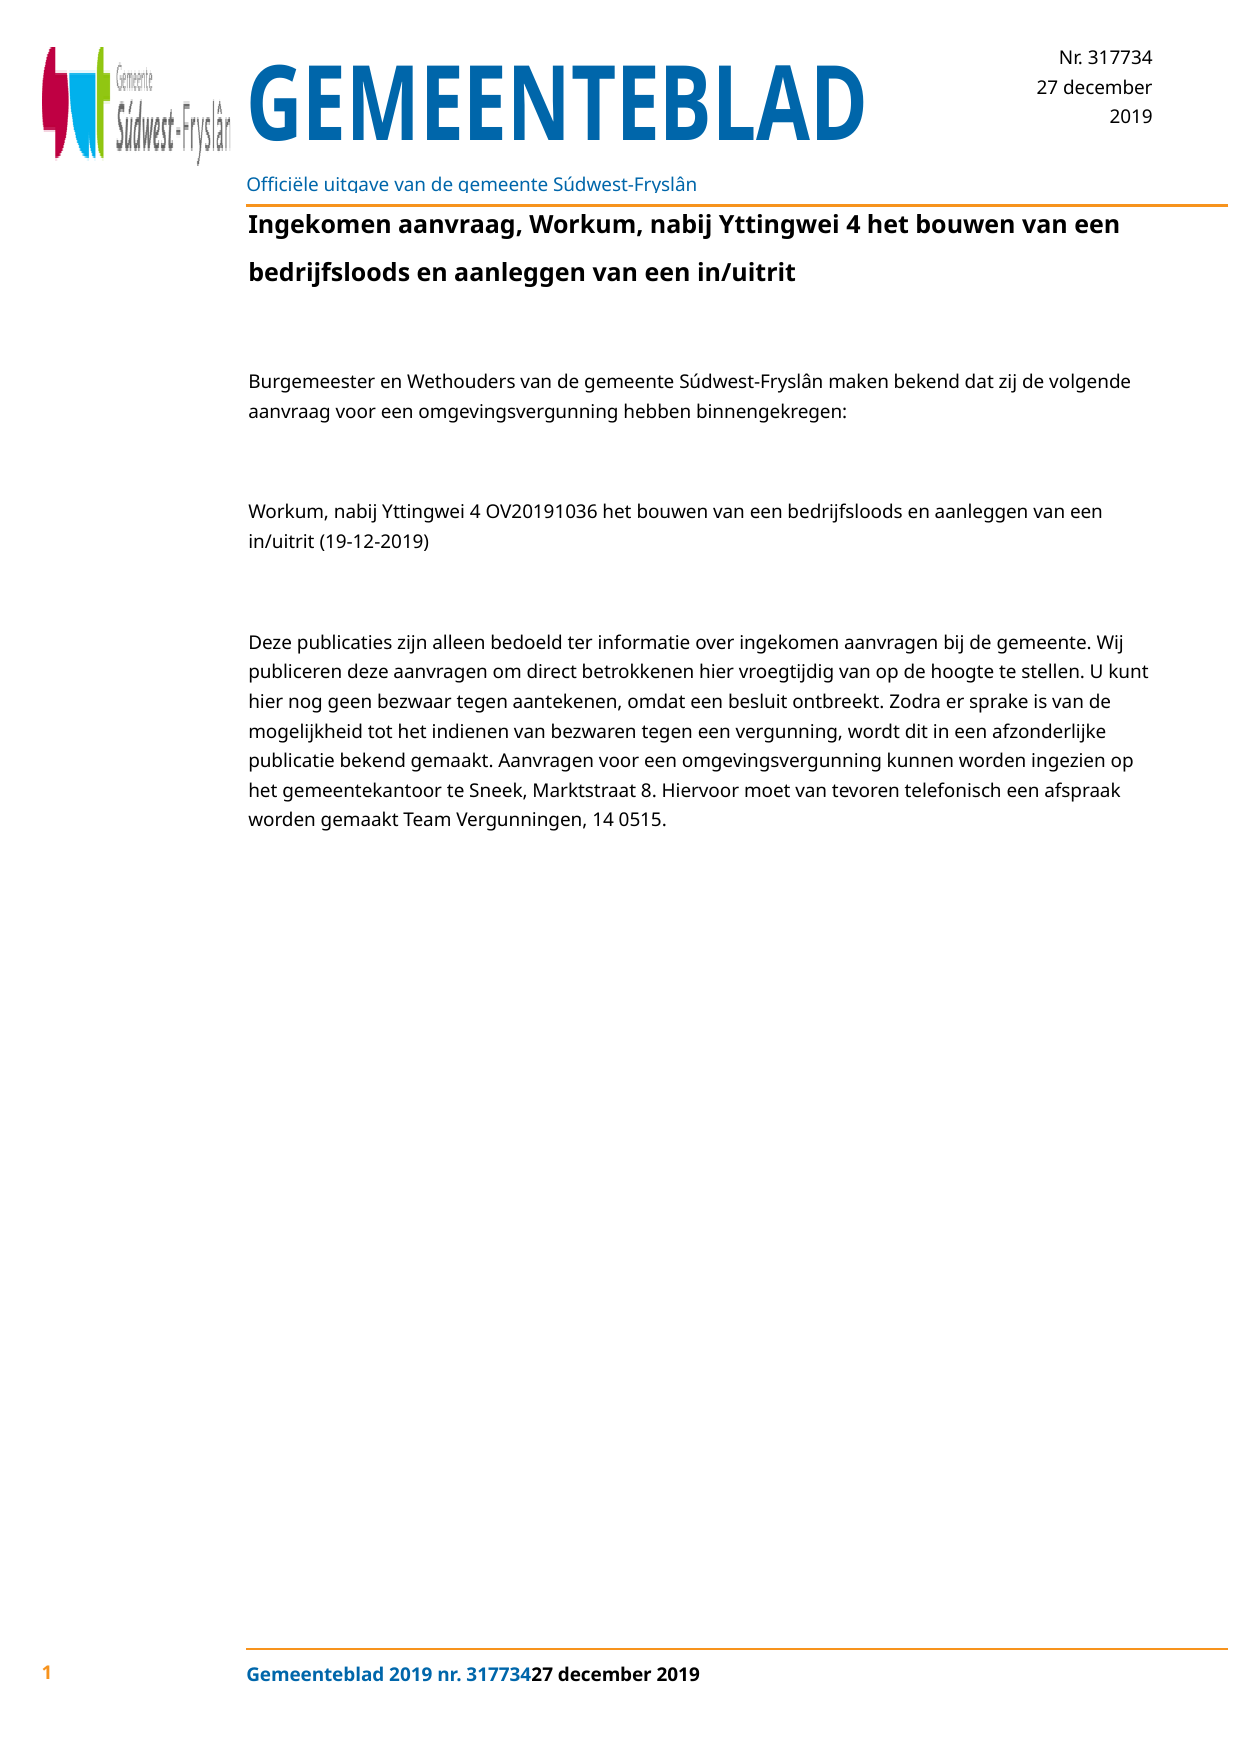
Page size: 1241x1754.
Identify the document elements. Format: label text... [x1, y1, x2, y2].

text Workum, nabij Yttingwei 4 OV20191036 het bouwen van een bedrijfsloods en aanleggen van een in/uitrit (19-12-2019) [248, 499, 1152, 554]
text Ingekomen aanvraag, Workum, nabij Yttingwei 4 het bouwen van een bedrijfsloods en aanleggen van een in/uitrit [248, 207, 1152, 288]
text Burgemeester en Wethouders van de gemeente Súdwest-Fryslân maken bekend dat zij de volgende aanvraag voor een omgevingsvergunning hebben binnengekregen: [248, 368, 1152, 424]
text Deze publicaties zijn alleen bedoeld ter informatie over ingekomen aanvragen bij de gemeente. Wij publiceren deze aanvragen om direct betrokkenen hier vroegtijdig van op de hoogte te stellen. U kunt hier nog geen bezwaar tegen aantekenen, omdat een besluit ontbreekt. Zodra er sprake is van de mogelijkheid tot het indienen van bezwaren tegen een vergunning, wordt dit in een afzonderlijke publicatie bekend gemaakt. Aanvragen voor een omgevingsvergunning kunnen worden ingezien op het gemeentekantoor te Sneek, Marktstraat 8. Hiervoor moet van tevoren telefonisch een afspraak worden gemaakt Team Vergunningen, 14 0515. [248, 629, 1152, 832]
picture [41, 47, 231, 172]
